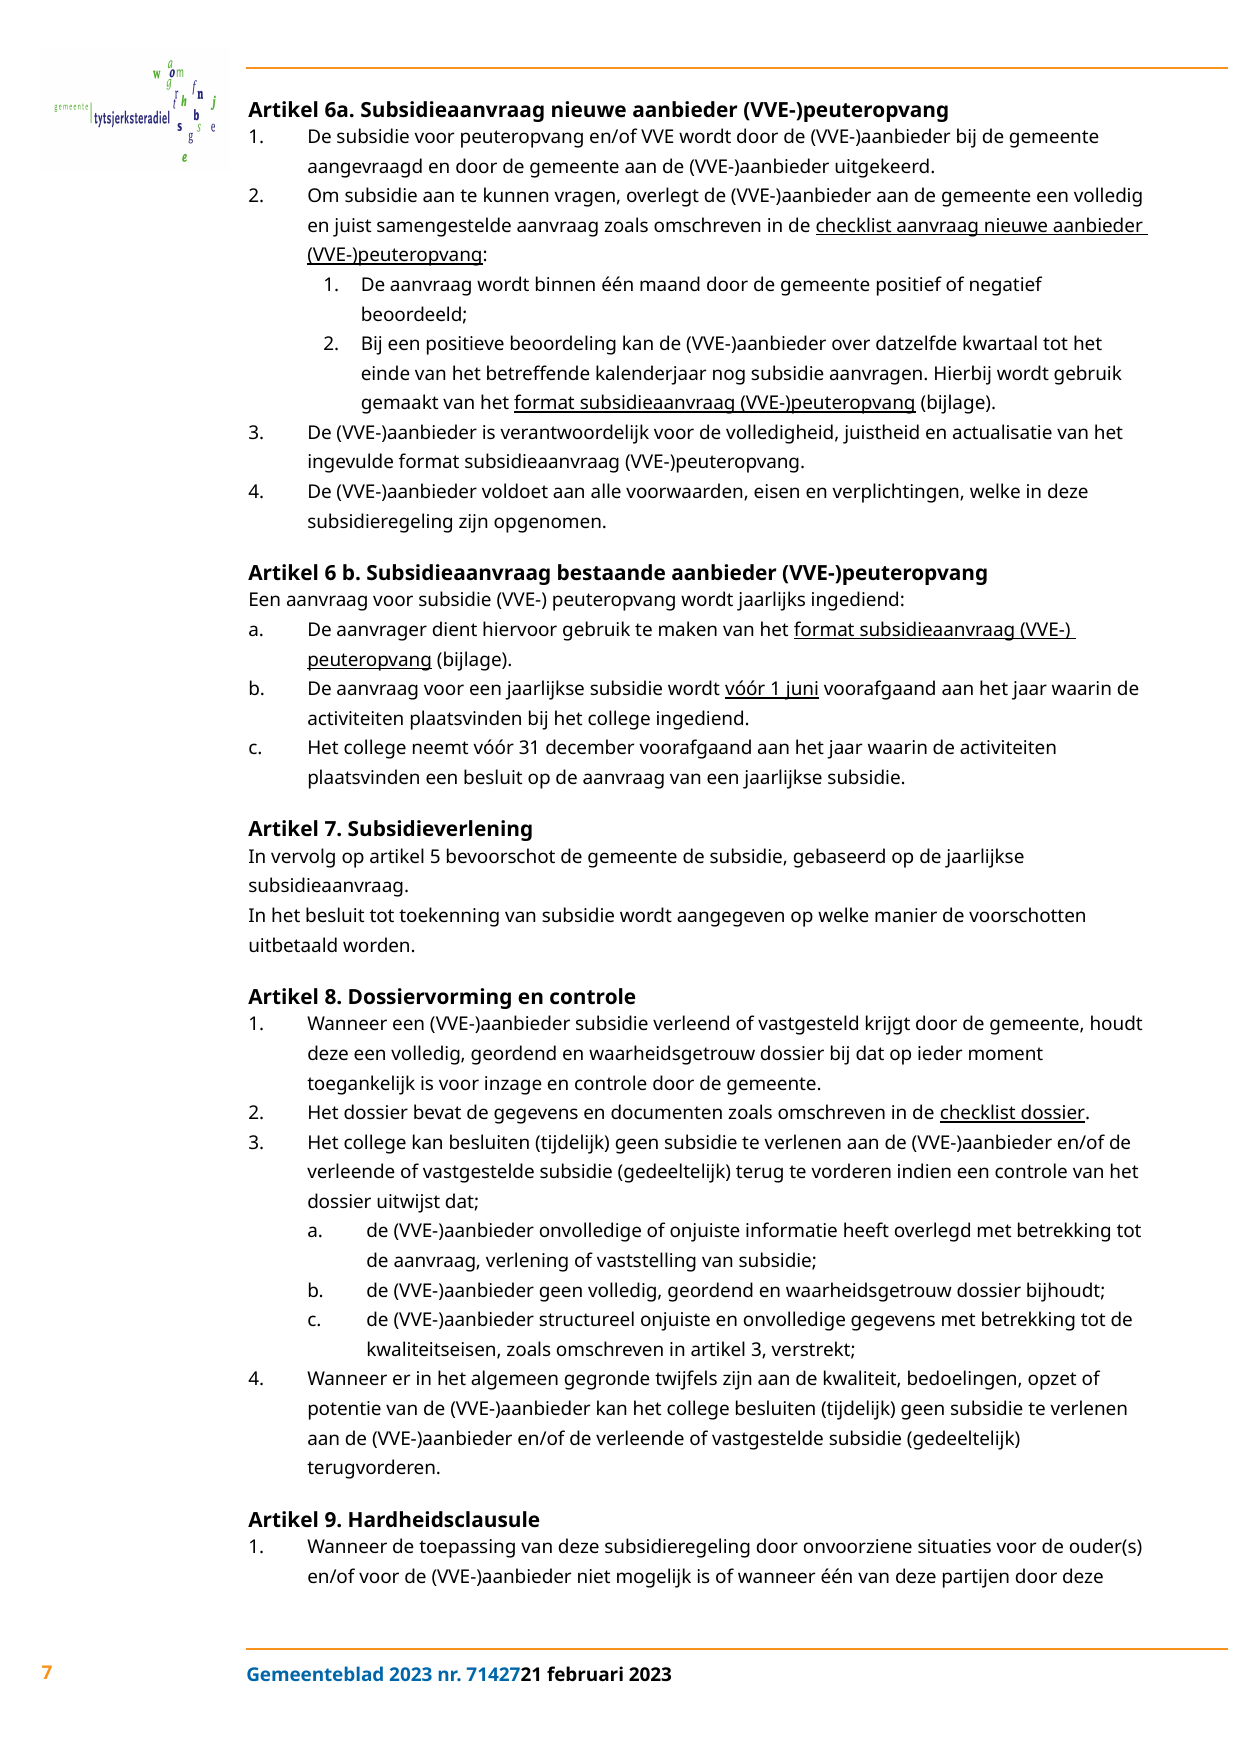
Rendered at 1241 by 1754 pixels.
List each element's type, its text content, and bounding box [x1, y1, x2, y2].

list De (VVE-)aanbieder voldoet aan alle voorwaarden, eisen en verplichtingen, welke in deze subsidieregeling zijn opgenomen. [248, 478, 1152, 533]
list De aanvraag voor een jaarlijkse subsidie wordt vóór 1 juni voorafgaand aan het jaar waarin de activiteiten plaatsvinden bij het college ingediend. [248, 675, 1152, 731]
list Wanneer er in het algemeen gegronde twijfels zijn aan de kwaliteit, bedoelingen, opzet of potentie van de (VVE-)aanbieder kan het college besluiten (tijdelijk) geen subsidie te verlenen aan de (VVE-)aanbieder en/of de verleende of vastgestelde subsidie (gedeeltelijk) terugvorderen. [248, 1366, 1152, 1480]
list De subsidie voor peuteropvang en/of VVE wordt door de (VVE-)aanbieder bij de gemeente aangevraagd en door de gemeente aan de (VVE-)aanbieder uitgekeerd. [248, 123, 1152, 178]
text Artikel 9. Hardheidsclausule [248, 1505, 1152, 1533]
text In vervolg op artikel 5 bevoorschot de gemeente de subsidie, gebaseerd op de jaarlijkse subsidieaanvraag. [248, 843, 1152, 898]
list de (VVE-)aanbieder onvolledige of onjuiste informatie heeft overlegd met betrekking tot de aanvraag, verlening of vaststelling van subsidie; [307, 1218, 1152, 1273]
text Een aanvraag voor subsidie (VVE-) peuteropvang wordt jaarlijks ingediend: [248, 587, 1152, 612]
list de (VVE-)aanbieder structureel onjuiste en onvolledige gegevens met betrekking tot de kwaliteitseisen, zoals omschreven in artikel 3, verstrekt; [307, 1306, 1152, 1362]
list Het college neemt vóór 31 december voorafgaand aan het jaar waarin de activiteiten plaatsvinden een besluit op de aanvraag van een jaarlijkse subsidie. [248, 734, 1152, 790]
list Bij een positieve beoordeling kan de (VVE-)aanbieder over datzelfde kwartaal tot het einde van het betreffende kalenderjaar nog subsidie aanvragen. Hierbij wordt gebruik gemaakt van het format subsidieaanvraag (VVE-)peuteropvang (bijlage). [323, 330, 1152, 415]
text In het besluit tot toekenning van subsidie wordt aangegeven op welke manier de voorschotten uitbetaald worden. [248, 902, 1152, 957]
text Artikel 6 b. Subsidieaanvraag bestaande aanbieder (VVE-)peuteropvang [248, 558, 1152, 587]
list Wanneer de toepassing van deze subsidieregeling door onvoorziene situaties voor de ouder(s) en/of voor de (VVE-)aanbieder niet mogelijk is of wanneer één van deze partijen door deze [248, 1533, 1152, 1588]
list Wanneer een (VVE-)aanbieder subsidie verleend of vastgesteld krijgt door de gemeente, houdt deze een volledig, geordend en waarheidsgetrouw dossier bij dat op ieder moment toegankelijk is voor inzage en controle door de gemeente. [248, 1011, 1152, 1096]
text Artikel 7. Subsidieverlening [248, 814, 1152, 843]
list Het dossier bevat de gegevens en documenten zoals omschreven in de checklist dossier. [248, 1099, 1152, 1125]
text Artikel 8. Dossiervorming en controle [248, 982, 1152, 1011]
list De aanvrager dient hiervoor gebruik te maken van het format subsidieaanvraag (VVE-) peuteropvang (bijlage). [248, 616, 1152, 672]
list de (VVE-)aanbieder geen volledig, geordend en waarheidsgetrouw dossier bijhoudt; [307, 1277, 1152, 1303]
picture [41, 47, 231, 172]
list Om subsidie aan te kunnen vragen, overlegt de (VVE-)aanbieder aan de gemeente een volledig en juist samengestelde aanvraag zoals omschreven in de checklist aanvraag nieuwe aanbieder (VVE-)peuteropvang: [248, 182, 1152, 267]
text Artikel 6a. Subsidieaanvraag nieuwe aanbieder (VVE-)peuteropvang [248, 95, 1152, 123]
list De aanvraag wordt binnen één maand door de gemeente positief of negatief beoordeeld; [323, 271, 1152, 326]
list Het college kan besluiten (tijdelijk) geen subsidie te verlenen aan de (VVE-)aanbieder en/of de verleende of vastgestelde subsidie (gedeeltelijk) terug te vorderen indien een controle van het dossier uitwijst dat; [248, 1129, 1152, 1214]
list De (VVE-)aanbieder is verantwoordelijk voor de volledigheid, juistheid en actualisatie van het ingevulde format subsidieaanvraag (VVE-)peuteropvang. [248, 419, 1152, 474]
